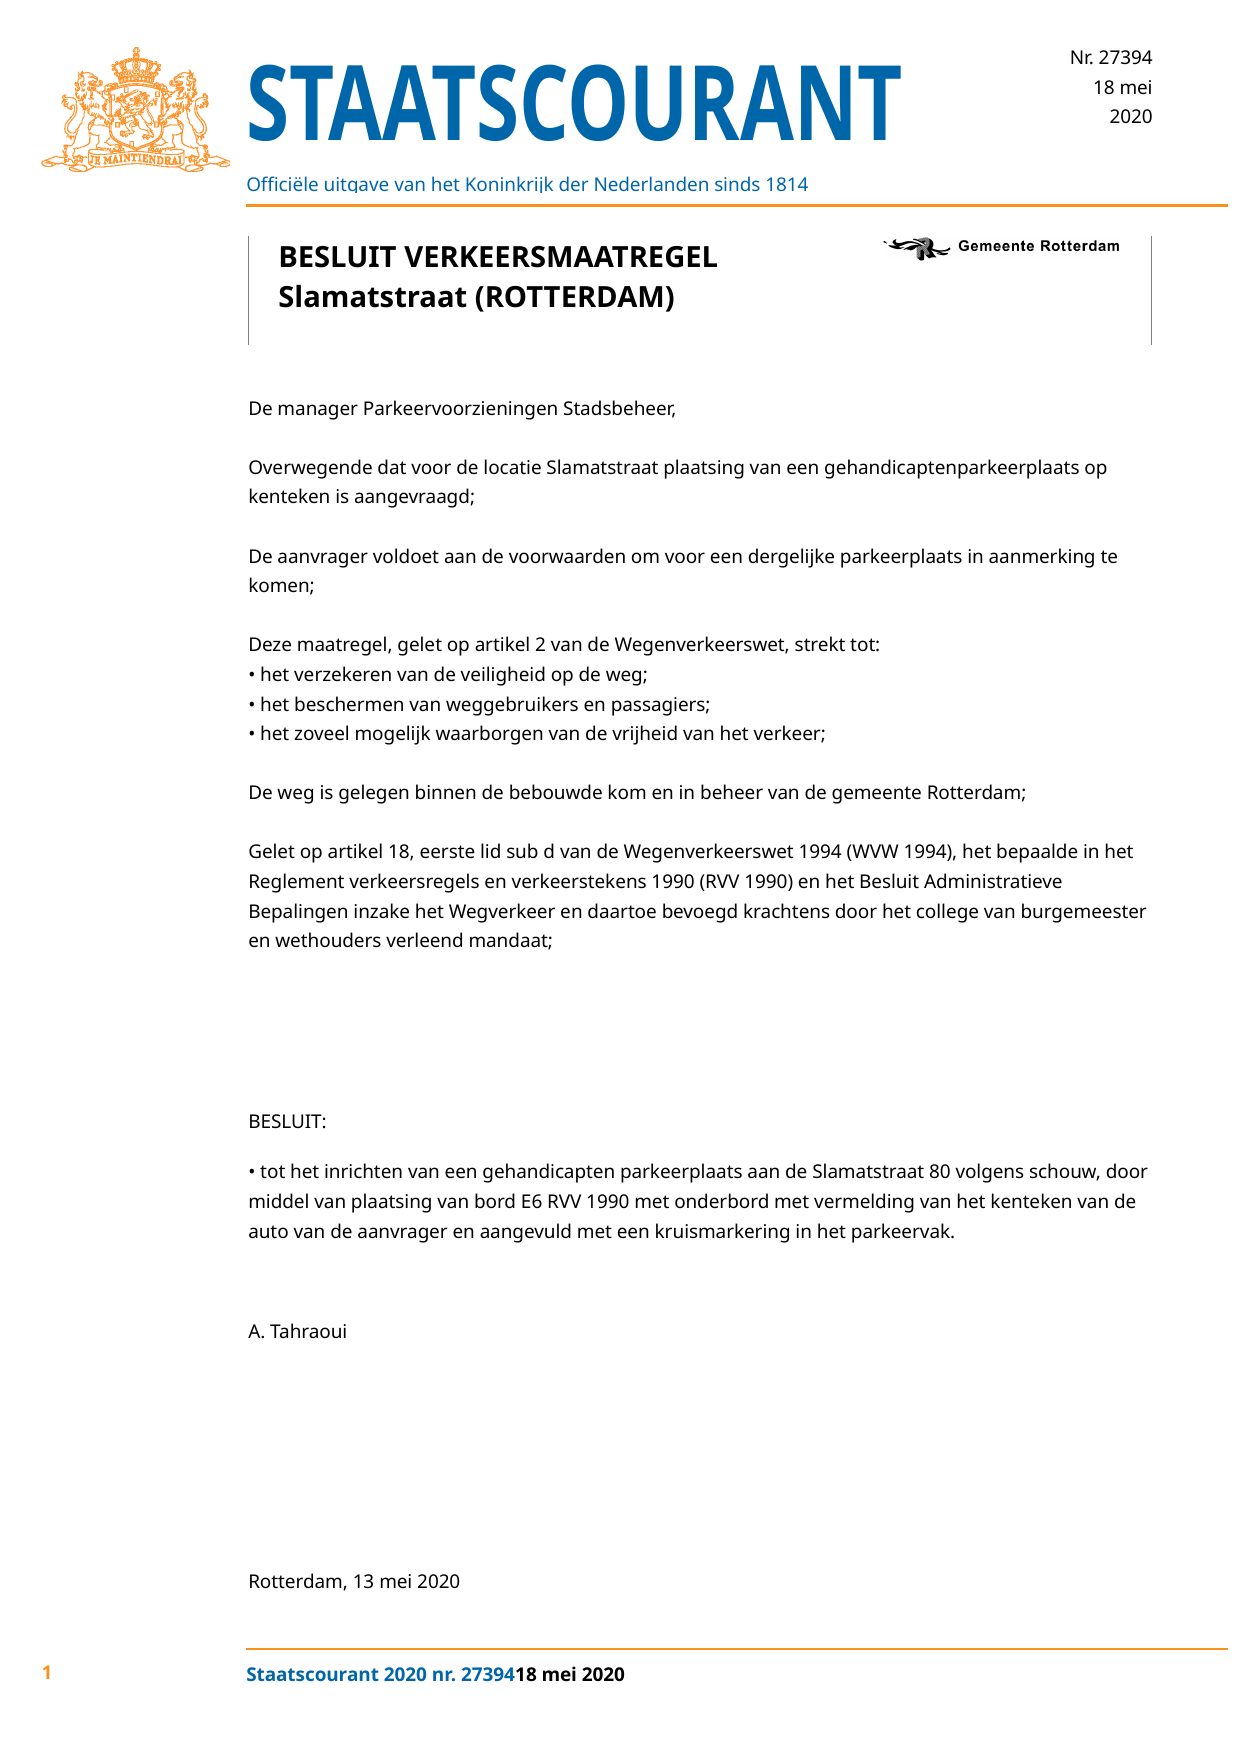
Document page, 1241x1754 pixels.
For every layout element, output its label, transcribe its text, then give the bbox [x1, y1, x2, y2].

picture [882, 236, 1119, 261]
text Overwegende dat voor de locatie Slamatstraat plaatsing van een gehandicaptenparkeerplaats op kenteken is aangevraagd; [248, 454, 1152, 509]
text • het verzekeren van de veiligheid op de weg; [248, 661, 1152, 687]
table_header BESLUIT VERKEERSMAATREGEL Slamatstraat (ROTTERDAM) [249, 236, 850, 345]
text De manager Parkeervoorzieningen Stadsbeheer, [248, 395, 1152, 421]
text BESLUIT: [248, 1108, 1152, 1134]
text • tot het inrichten van een gehandicapten parkeerplaats aan de Slamatstraat 80 volgens schouw, door middel van plaatsing van bord E6 RVV 1990 met onderbord met vermelding van het kenteken van de auto van de aanvrager en aangevuld met een kruismarkering in het parkeervak. [248, 1159, 1152, 1244]
text De weg is gelegen binnen de bebouwde kom en in beheer van de gemeente Rotterdam; [248, 779, 1152, 805]
text A. Tahraoui [248, 1319, 1152, 1344]
picture [41, 47, 231, 172]
text • het beschermen van weggebruikers en passagiers; [248, 691, 1152, 717]
text Gelet op artikel 18, eerste lid sub d van de Wegenverkeerswet 1994 (WVW 1994), het bepaalde in het Reglement verkeersregels en verkeerstekens 1990 (RVV 1990) en het Besluit Administratieve Bepalingen inzake het Wegverkeer en daartoe bevoegd krachtens door het college van burgemeester en wethouders verleend mandaat; [248, 839, 1152, 953]
table_header [850, 236, 1151, 345]
text Rotterdam, 13 mei 2020 [248, 1568, 1152, 1594]
text • het zoveel mogelijk waarborgen van de vrijheid van het verkeer; [248, 720, 1152, 746]
text De aanvrager voldoet aan de voorwaarden om voor een dergelijke parkeerplaats in aanmerking te komen; [248, 543, 1152, 598]
text Deze maatregel, gelet op artikel 2 van de Wegenverkeerswet, strekt tot: [248, 632, 1152, 657]
